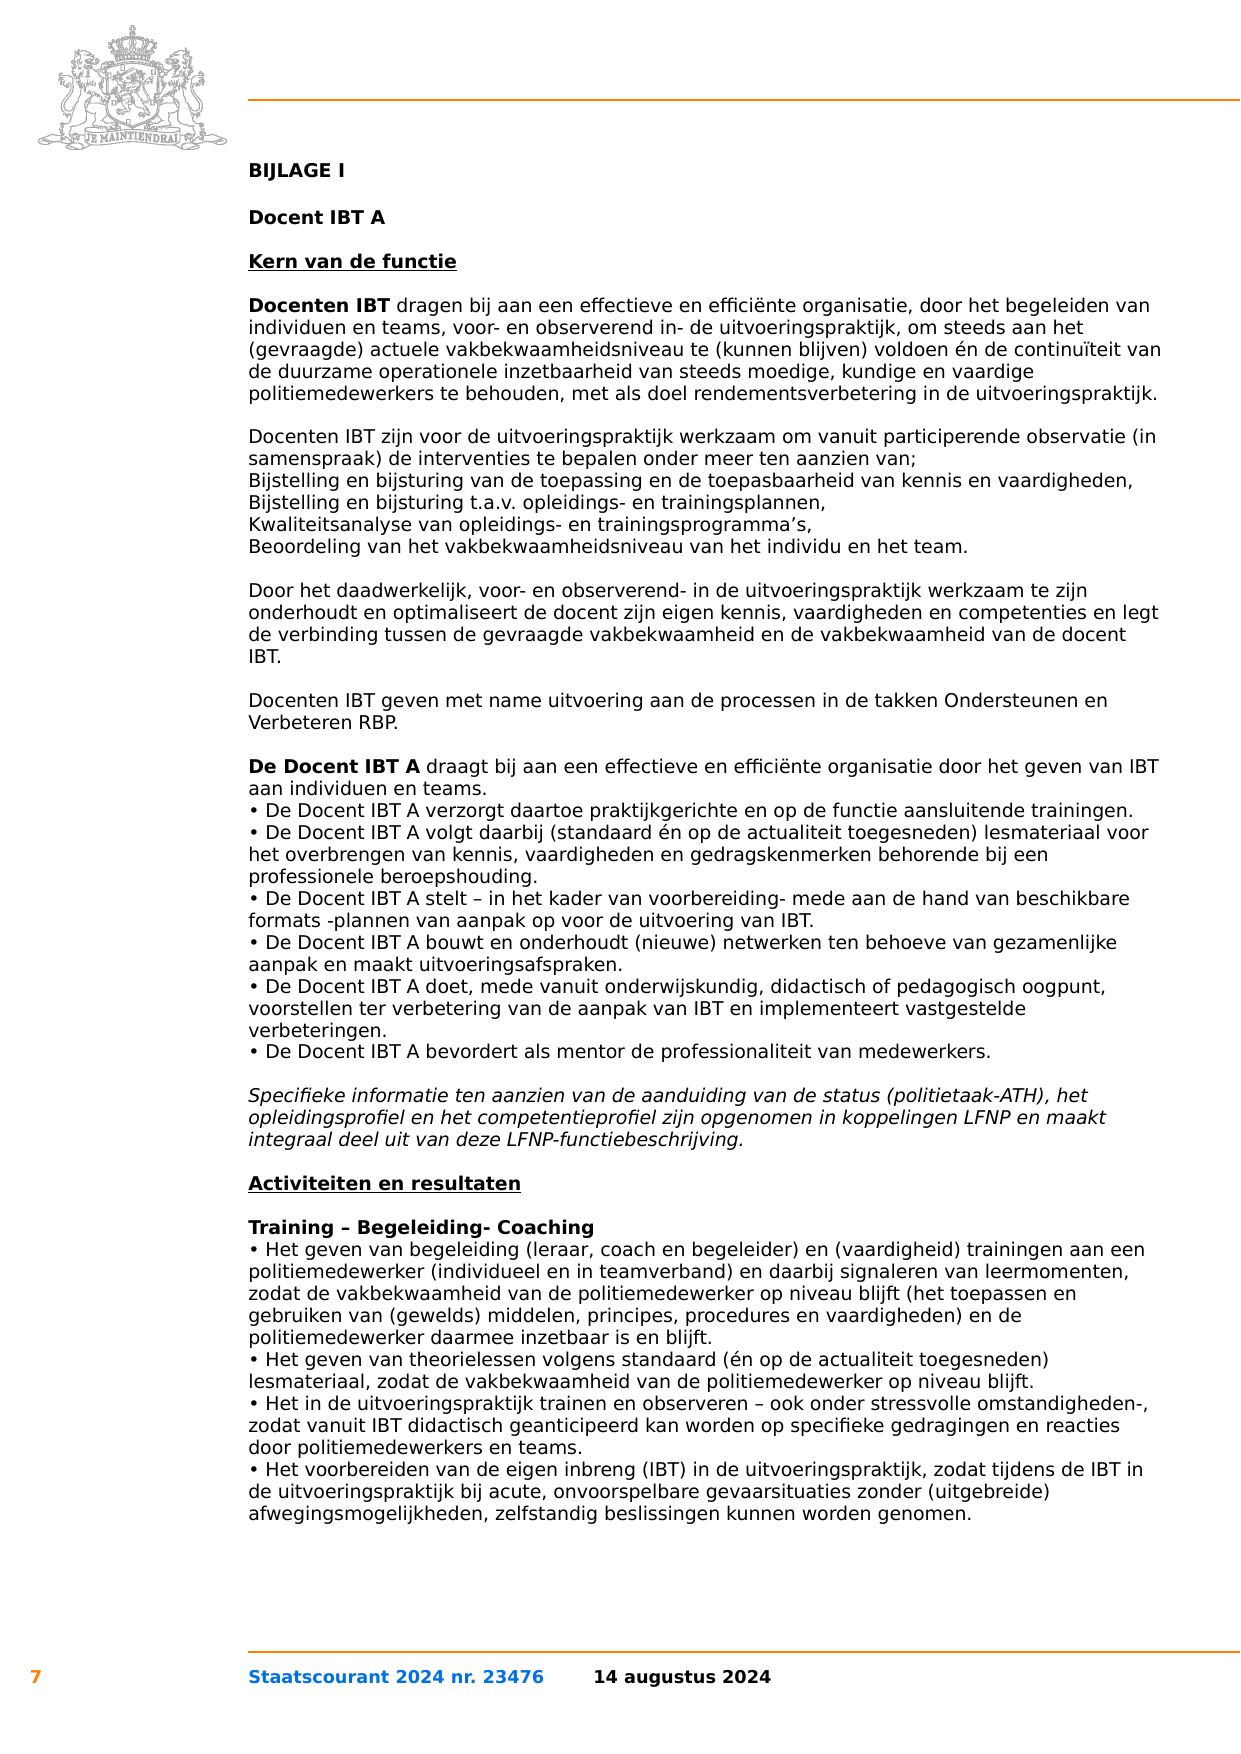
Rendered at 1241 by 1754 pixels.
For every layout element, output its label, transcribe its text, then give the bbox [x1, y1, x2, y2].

subtitle Kern van de functie [248, 251, 1163, 273]
subtitle Docent IBT A [248, 207, 1163, 229]
text Door het daadwerkelijk, voor- en observerend- in de uitvoeringspraktijk werkzaam te zijn onderhoudt en optimaliseert de docent zijn eigen kennis, vaardigheden en competenties en legt de verbinding tussen de gevraagde vakbekwaamheid en de vakbekwaamheid van de docent IBT. [248, 580, 1163, 668]
text Docenten IBT zijn voor de uitvoeringspraktijk werkzaam om vanuit participerende observatie (in samenspraak) de interventies te bepalen onder meer ten aanzien van; [248, 426, 1163, 470]
text • De Docent IBT A volgt daarbij (standaard én op de actualiteit toegesneden) lesmateriaal voor het overbrengen van kennis, vaardigheden en gedragskenmerken behorende bij een professionele beroepshouding. [248, 822, 1163, 888]
text • De Docent IBT A bevordert als mentor de professionaliteit van medewerkers. [248, 1041, 1163, 1063]
text Kwaliteitsanalyse van opleidings- en trainingsprogramma’s, [248, 514, 1163, 536]
text Beoordeling van het vakbekwaamheidsniveau van het individu en het team. [248, 536, 1163, 558]
subtitle Training – Begeleiding- Coaching [248, 1217, 1163, 1239]
text Specifieke informatie ten aanzien van de aanduiding van de status (politietaak-ATH), het opleidingsprofiel en het competentieprofiel zijn opgenomen in koppelingen LFNP en maakt integraal deel uit van deze LFNP-functiebeschrijving. [248, 1085, 1163, 1151]
text • De Docent IBT A doet, mede vanuit onderwijskundig, didactisch of pedagogisch oogpunt, voorstellen ter verbetering van de aanpak van IBT en implementeert vastgestelde verbeteringen. [248, 976, 1163, 1041]
subtitle BIJLAGE I [248, 160, 1163, 182]
text Docenten IBT dragen bij aan een effectieve en efficiënte organisatie, door het begeleiden van individuen en teams, voor- en observerend in- de uitvoeringspraktijk, om steeds aan het (gevraagde) actuele vakbekwaamheidsniveau te (kunnen blijven) voldoen én de continuïteit van de duurzame operationele inzetbaarheid van steeds moedige, kundige en vaardige politiemedewerkers te behouden, met als doel rendementsverbetering in de uitvoeringspraktijk. [248, 294, 1163, 404]
text • Het geven van begeleiding (leraar, coach en begeleider) en (vaardigheid) trainingen aan een politiemedewerker (individueel en in teamverband) en daarbij signaleren van leermomenten, zodat de vakbekwaamheid van de politiemedewerker op niveau blijft (het toepassen en gebruiken van (gewelds) middelen, principes, procedures en vaardigheden) en de politiemedewerker daarmee inzetbaar is en blijft. [248, 1239, 1163, 1349]
text Bijstelling en bijsturing van de toepassing en de toepasbaarheid van kennis en vaardigheden, Bijstelling en bijsturing t.a.v. opleidings- en trainingsplannen, [248, 470, 1163, 514]
text • De Docent IBT A stelt – in het kader van voorbereiding- mede aan de hand van beschikbare formats -plannen van aanpak op voor de uitvoering van IBT. [248, 888, 1163, 932]
text • Het in de uitvoeringspraktijk trainen en observeren – ook onder stressvolle omstandigheden-, zodat vanuit IBT didactisch geanticipeerd kan worden op specifieke gedragingen en reacties door politiemedewerkers en teams. [248, 1393, 1163, 1459]
text De Docent IBT A draagt bij aan een effectieve en efficiënte organisatie door het geven van IBT aan individuen en teams. [248, 756, 1163, 800]
text • Het voorbereiden van de eigen inbreng (IBT) in de uitvoeringspraktijk, zodat tijdens de IBT in de uitvoeringspraktijk bij acute, onvoorspelbare gevaarsituaties zonder (uitgebreide) afwegingsmogelijkheden, zelfstandig beslissingen kunnen worden genomen. [248, 1459, 1163, 1525]
text • De Docent IBT A verzorgt daartoe praktijkgerichte en op de functie aansluitende trainingen. [248, 800, 1163, 822]
text Docenten IBT geven met name uitvoering aan de processen in de takken Ondersteunen en Verbeteren RBP. [248, 690, 1163, 734]
subtitle Activiteiten en resultaten [248, 1173, 1163, 1195]
picture [38, 25, 227, 150]
text • Het geven van theorielessen volgens standaard (én op de actualiteit toegesneden) lesmateriaal, zodat de vakbekwaamheid van de politiemedewerker op niveau blijft. [248, 1349, 1163, 1393]
text • De Docent IBT A bouwt en onderhoudt (nieuwe) netwerken ten behoeve van gezamenlijke aanpak en maakt uitvoeringsafspraken. [248, 932, 1163, 976]
